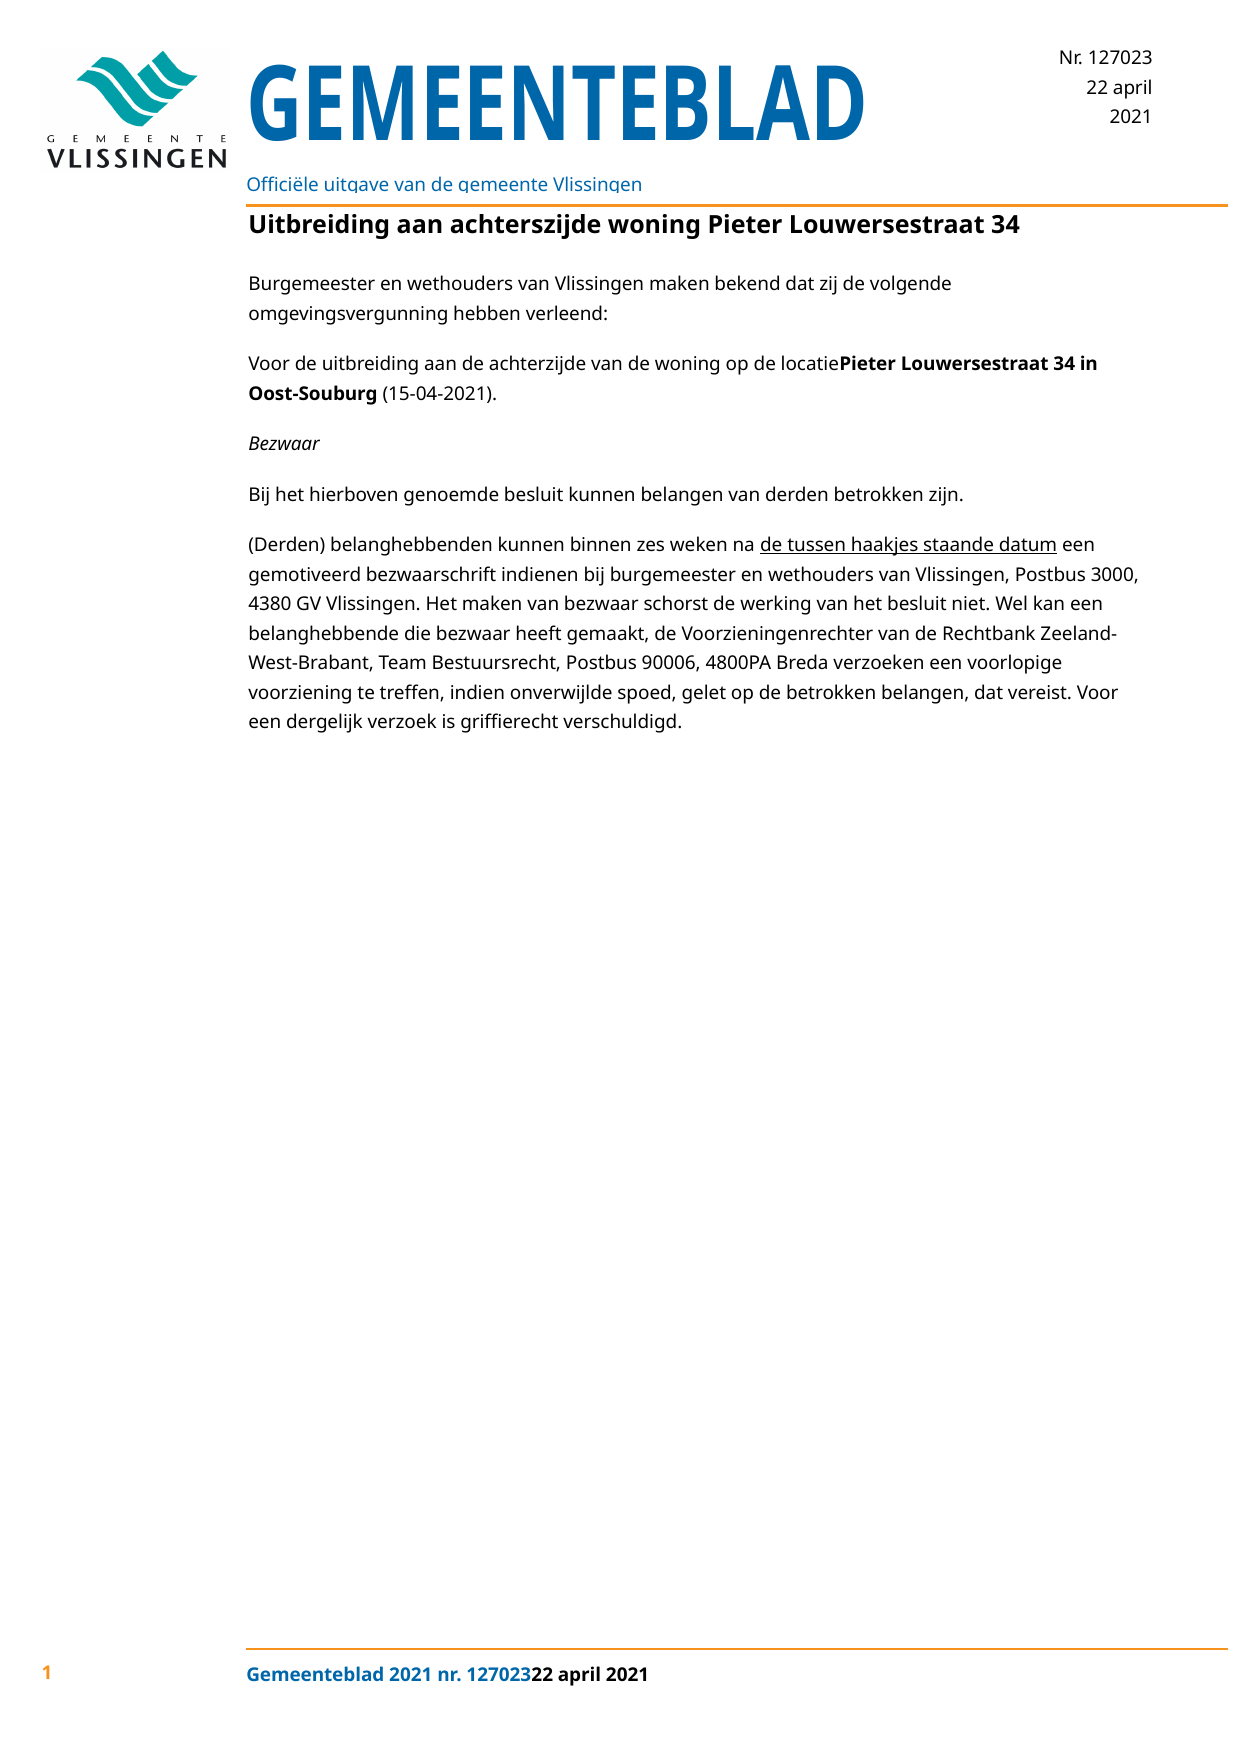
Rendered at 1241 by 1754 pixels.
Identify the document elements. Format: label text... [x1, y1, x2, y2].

text Burgemeester en wethouders van Vlissingen maken bekend dat zij de volgende omgevingsvergunning hebben verleend: [248, 270, 1152, 326]
text Bezwaar [248, 430, 1152, 456]
text Voor de uitbreiding aan de achterzijde van de woning op de locatiePieter Louwersestraat 34 in Oost-Souburg (15-04-2021). [248, 350, 1152, 406]
text Bij het hierboven genoemde besluit kunnen belangen van derden betrokken zijn. [248, 481, 1152, 506]
picture [41, 47, 231, 172]
text Uitbreiding aan achterszijde woning Pieter Louwersestraat 34 [248, 207, 1152, 241]
text (Derden) belanghebbenden kunnen binnen zes weken na de tussen haakjes staande datum een gemotiveerd bezwaarschrift indienen bij burgemeester en wethouders van Vlissingen, Postbus 3000, 4380 GV Vlissingen. Het maken van bezwaar schorst de werking van het besluit niet. Wel kan een belanghebbende die bezwaar heeft gemaakt, de Voorzieningenrechter van de Rechtbank Zeeland-West-Brabant, Team Bestuursrecht, Postbus 90006, 4800PA Breda verzoeken een voorlopige voorziening te treffen, indien onverwijlde spoed, gelet op de betrokken belangen, dat vereist. Voor een dergelijk verzoek is griffierecht verschuldigd. [248, 531, 1152, 734]
